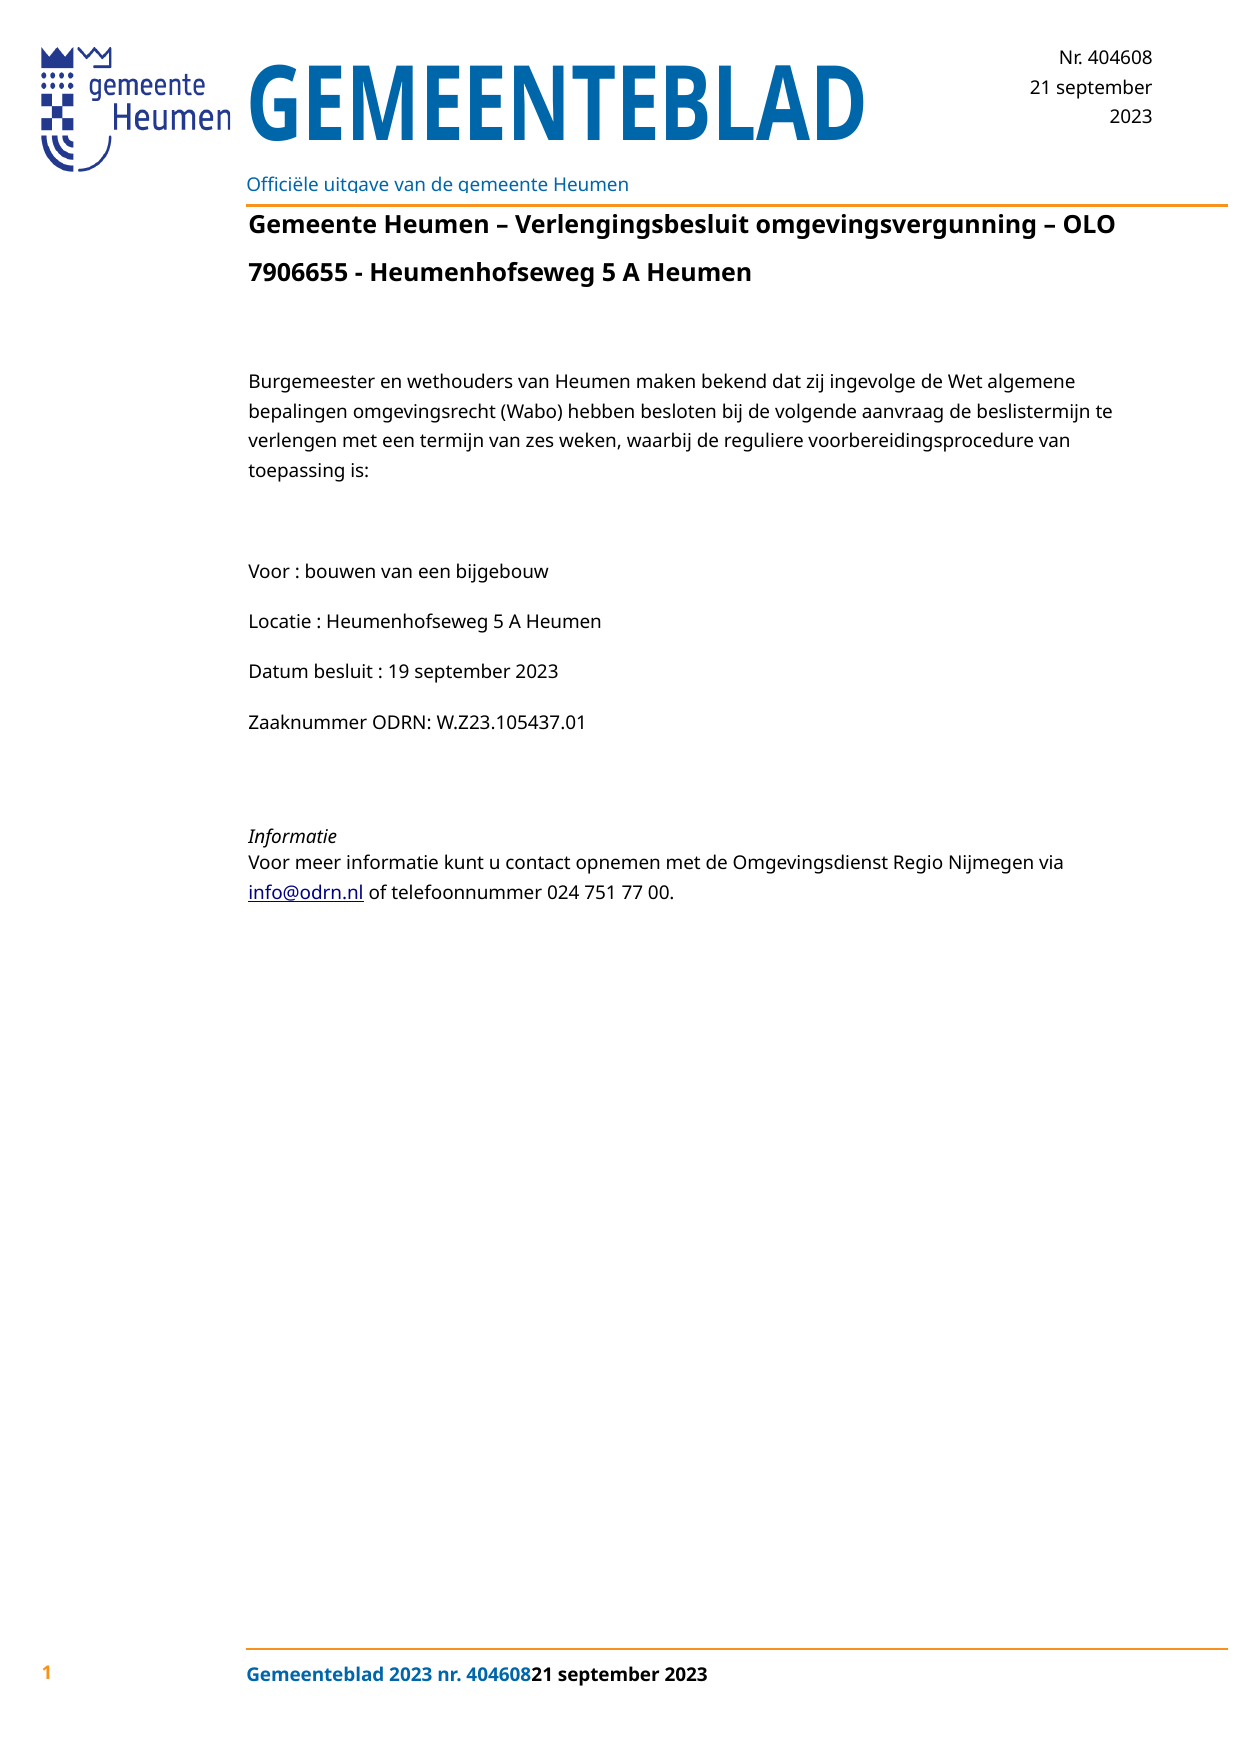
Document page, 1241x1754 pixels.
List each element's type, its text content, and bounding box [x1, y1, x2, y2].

text Datum besluit : 19 september 2023 [248, 659, 1152, 684]
picture [41, 47, 231, 172]
text Voor : bouwen van een bijgebouw [248, 558, 1152, 584]
text Zaaknummer ODRN: W.Z23.105437.01 [248, 709, 1152, 735]
text Locatie : Heumenhofseweg 5 A Heumen [248, 608, 1152, 634]
text Gemeente Heumen – Verlengingsbesluit omgevingsvergunning – OLO 7906655 - Heumenhofseweg 5 A Heumen [248, 207, 1152, 288]
text Voor meer informatie kunt u contact opnemen met de Omgevingsdienst Regio Nijmegen via info@odrn.nl of telefoonnummer 024 751 77 00. [248, 849, 1152, 904]
text Burgemeester en wethouders van Heumen maken bekend dat zij ingevolge de Wet algemene bepalingen omgevingsrecht (Wabo) hebben besloten bij de volgende aanvraag de beslistermijn te verlengen met een termijn van zes weken, waarbij de reguliere voorbereidingsprocedure van toepassing is: [248, 368, 1152, 483]
text Informatie [248, 823, 1152, 849]
